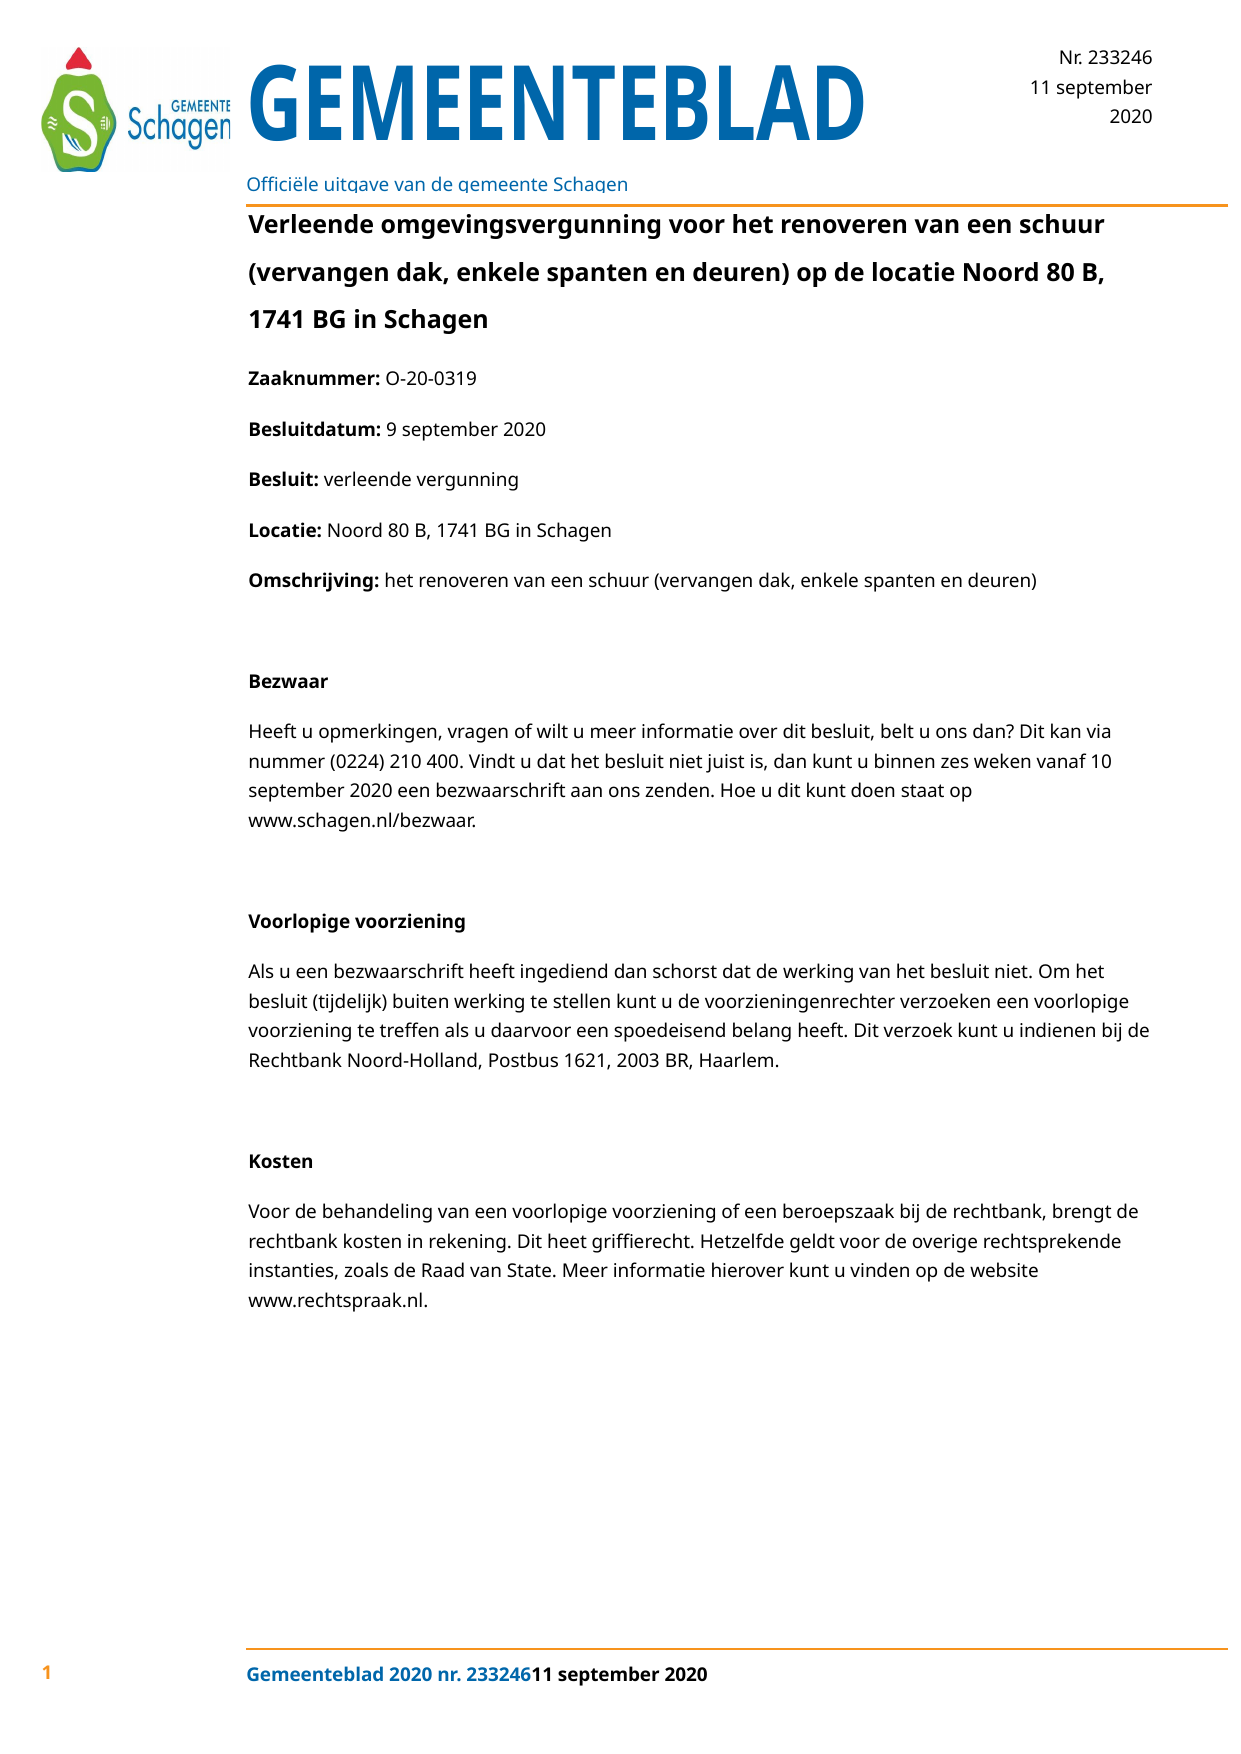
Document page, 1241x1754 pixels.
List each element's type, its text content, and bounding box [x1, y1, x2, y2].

picture [41, 47, 231, 172]
text Voor de behandeling van een voorlopige voorziening of een beroepszaak bij de rechtbank, brengt de rechtbank kosten in rekening. Dit heet griffierecht. Hetzelfde geldt voor de overige rechtsprekende instanties, zoals de Raad van State. Meer informatie hierover kunt u vinden op de website www.rechtspraak.nl. [248, 1198, 1152, 1313]
text Bezwaar [248, 668, 1152, 694]
text Voorlopige voorziening [248, 908, 1152, 934]
text Zaaknummer: O-20-0319 [248, 366, 1152, 391]
text Verleende omgevingsvergunning voor het renoveren van een schuur (vervangen dak, enkele spanten en deuren) op de locatie Noord 80 B, 1741 BG in Schagen [248, 207, 1152, 336]
text Kosten [248, 1148, 1152, 1174]
text Locatie: Noord 80 B, 1741 BG in Schagen [248, 517, 1152, 542]
text Als u een bezwaarschrift heeft ingediend dan schorst dat de werking van het besluit niet. Om het besluit (tijdelijk) buiten werking te stellen kunt u de voorzieningenrechter verzoeken een voorlopige voorziening te treffen als u daarvoor een spoedeisend belang heeft. Dit verzoek kunt u indienen bij de Rechtbank Noord-Holland, Postbus 1621, 2003 BR, Haarlem. [248, 958, 1152, 1073]
text Besluitdatum: 9 september 2020 [248, 416, 1152, 442]
text Heeft u opmerkingen, vragen of wilt u meer informatie over dit besluit, belt u ons dan? Dit kan via nummer (0224) 210 400. Vindt u dat het besluit niet juist is, dan kunt u binnen zes weken vanaf 10 september 2020 een bezwaarschrift aan ons zenden. Hoe u dit kunt doen staat op www.schagen.nl/bezwaar. [248, 718, 1152, 833]
text Besluit: verleende vergunning [248, 466, 1152, 492]
text Omschrijving: het renoveren van een schuur (vervangen dak, enkele spanten en deuren) [248, 567, 1152, 593]
